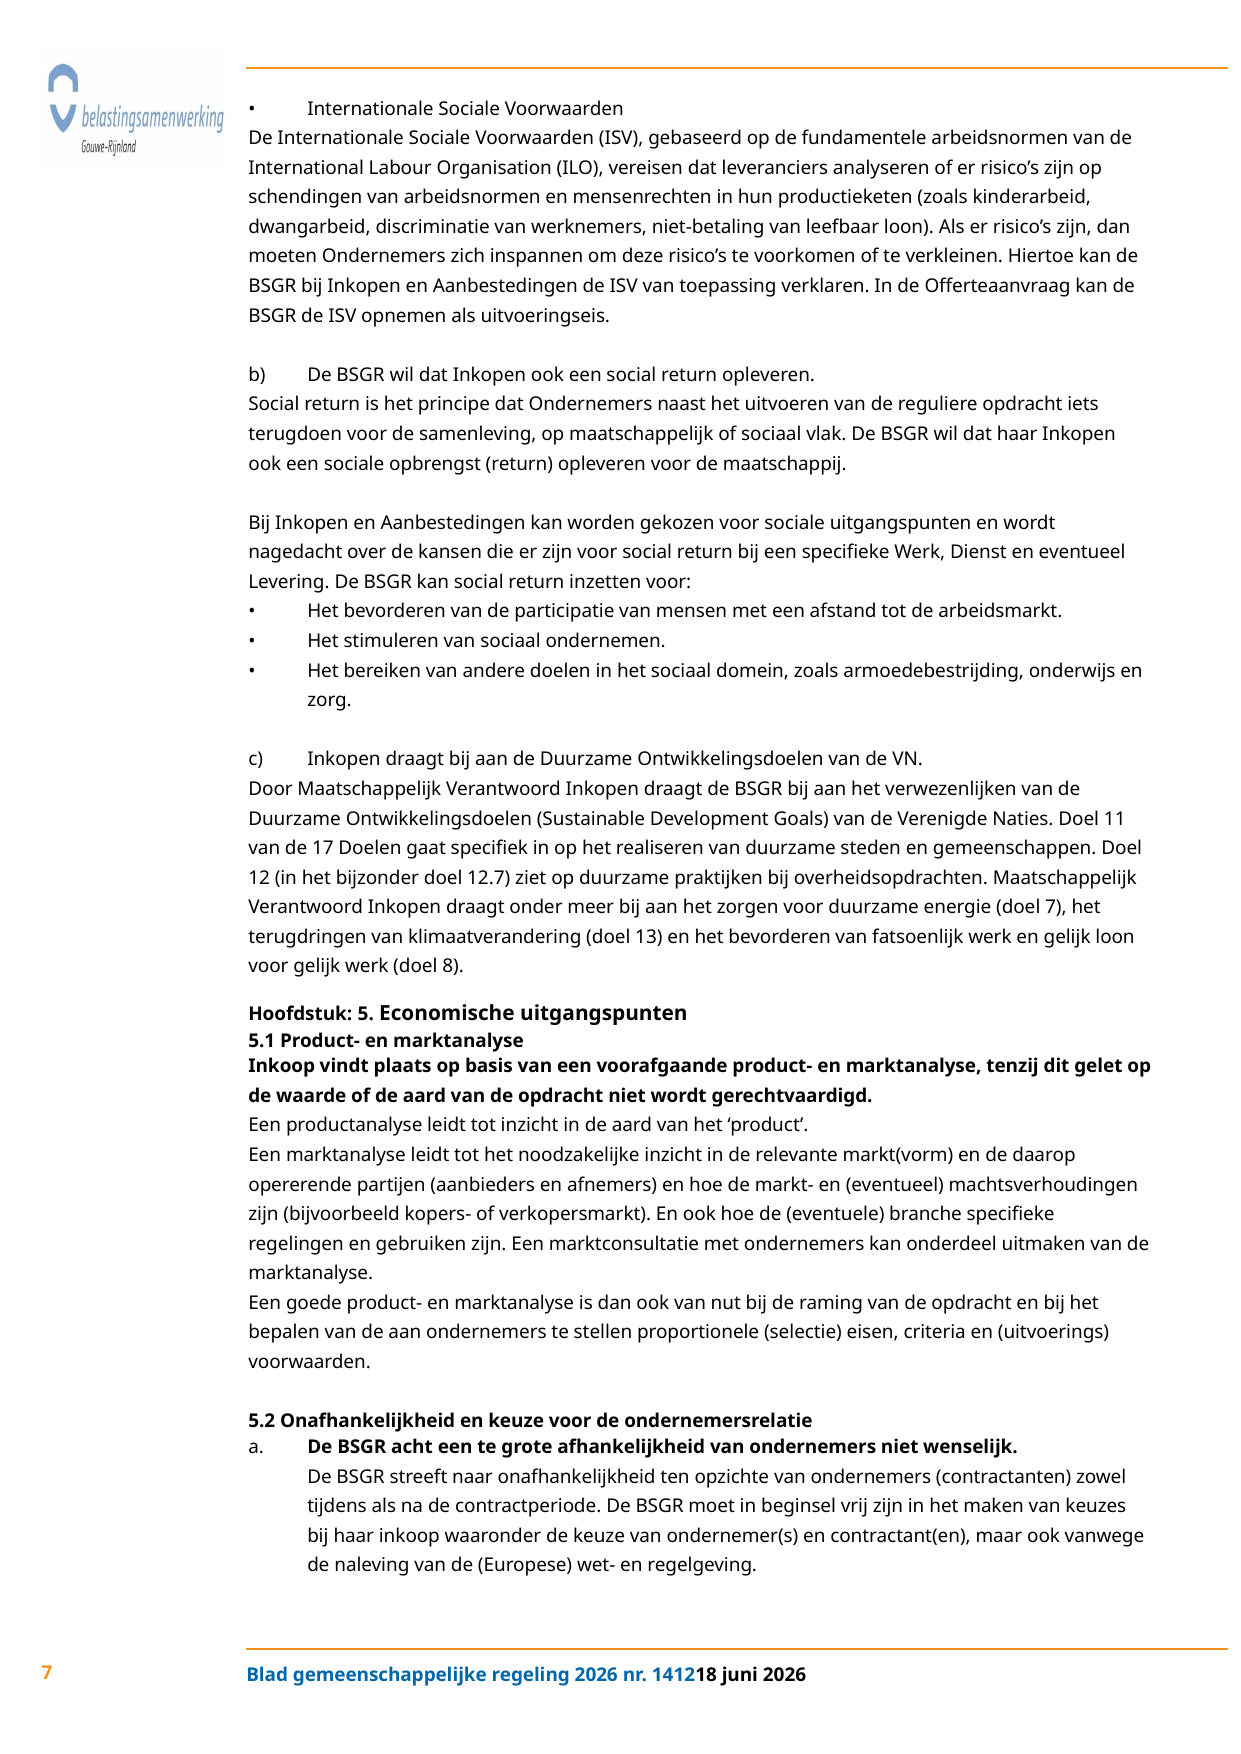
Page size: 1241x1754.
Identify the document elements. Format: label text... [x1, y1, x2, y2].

text 5.1 Product- en marktanalyse [248, 1027, 1152, 1052]
list Inkopen draagt bij aan de Duurzame Ontwikkelingsdoelen van de VN. [248, 746, 1152, 771]
text Door Maatschappelijk Verantwoord Inkopen draagt de BSGR bij aan het verwezenlijken van de Duurzame Ontwikkelingsdoelen (Sustainable Development Goals) van de Verenigde Naties. Doel 11 van de 17 Doelen gaat specifiek in op het realiseren van duurzame steden en gemeenschappen. Doel 12 (in het bijzonder doel 12.7) ziet op duurzame praktijken bij overheidsopdrachten. Maatschappelijk Verantwoord Inkopen draagt onder meer bij aan het zorgen voor duurzame energie (doel 7), het terugdringen van klimaatverandering (doel 13) en het bevorderen van fatsoenlijk werk en gelijk loon voor gelijk werk (doel 8). [248, 775, 1152, 978]
text Een marktanalyse leidt tot het noodzakelijke inzicht in de relevante markt(vorm) en de daarop opererende partijen (aanbieders en afnemers) en hoe de markt- en (eventueel) machtsverhoudingen zijn (bijvoorbeeld kopers- of verkopersmarkt). En ook hoe de (eventuele) branche specifieke regelingen en gebruiken zijn. Een marktconsultatie met ondernemers kan onderdeel uitmaken van de marktanalyse. [248, 1141, 1152, 1285]
list De BSGR acht een te grote afhankelijkheid van ondernemers niet wenselijk. [248, 1433, 1152, 1459]
list Internationale Sociale Voorwaarden [248, 95, 1152, 121]
text De Internationale Sociale Voorwaarden (ISV), gebaseerd op de fundamentele arbeidsnormen van de International Labour Organisation (ILO), vereisen dat leveranciers analyseren of er risico’s zijn op schendingen van arbeidsnormen en mensenrechten in hun productieketen (zoals kinderarbeid, dwangarbeid, discriminatie van werknemers, niet-betaling van leefbaar loon). Als er risico’s zijn, dan moeten Ondernemers zich inspannen om deze risico’s te voorkomen of te verkleinen. Hiertoe kan de BSGR bij Inkopen en Aanbestedingen de ISV van toepassing verklaren. In de Offerteaanvraag kan de BSGR de ISV opnemen als uitvoeringseis. [248, 124, 1152, 328]
text Een goede product- en marktanalyse is dan ook van nut bij de raming van de opdracht en bij het bepalen van de aan ondernemers te stellen proportionele (selectie) eisen, criteria en (uitvoerings) voorwaarden. [248, 1289, 1152, 1374]
text 5.2 Onafhankelijkheid en keuze voor de ondernemersrelatie [248, 1407, 1152, 1433]
text Inkoop vindt plaats op basis van een voorafgaande product- en marktanalyse, tenzij dit gelet op de waarde of de aard van de opdracht niet wordt gerechtvaardigd. [248, 1052, 1152, 1108]
picture [41, 47, 231, 172]
list Het bereiken van andere doelen in het sociaal domein, zoals armoedebestrijding, onderwijs en zorg. [248, 657, 1152, 712]
text Bij Inkopen en Aanbestedingen kan worden gekozen voor sociale uitgangspunten en wordt nagedacht over de kansen die er zijn voor social return bij een specifieke Werk, Dienst en eventueel Levering. De BSGR kan social return inzetten voor: [248, 509, 1152, 594]
text Hoofdstuk: 5. Economische uitgangspunten [248, 998, 1152, 1027]
list Het bevorderen van de participatie van mensen met een afstand tot de arbeidsmarkt. [248, 598, 1152, 623]
list De BSGR streeft naar onafhankelijkheid ten opzichte van ondernemers (contractanten) zowel tijdens als na de contractperiode. De BSGR moet in beginsel vrij zijn in het maken van keuzes bij haar inkoop waaronder de keuze van ondernemer(s) en contractant(en), maar ook vanwege de naleving van de (Europese) wet- en regelgeving. [248, 1463, 1152, 1577]
list Het stimuleren van sociaal ondernemen. [248, 627, 1152, 653]
text Social return is het principe dat Ondernemers naast het uitvoeren van de reguliere opdracht iets terugdoen voor de samenleving, op maatschappelijk of sociaal vlak. De BSGR wil dat haar Inkopen ook een sociale opbrengst (return) opleveren voor de maatschappij. [248, 391, 1152, 476]
list De BSGR wil dat Inkopen ook een social return opleveren. [248, 361, 1152, 387]
text Een productanalyse leidt tot inzicht in de aard van het ‘product’. [248, 1112, 1152, 1137]
